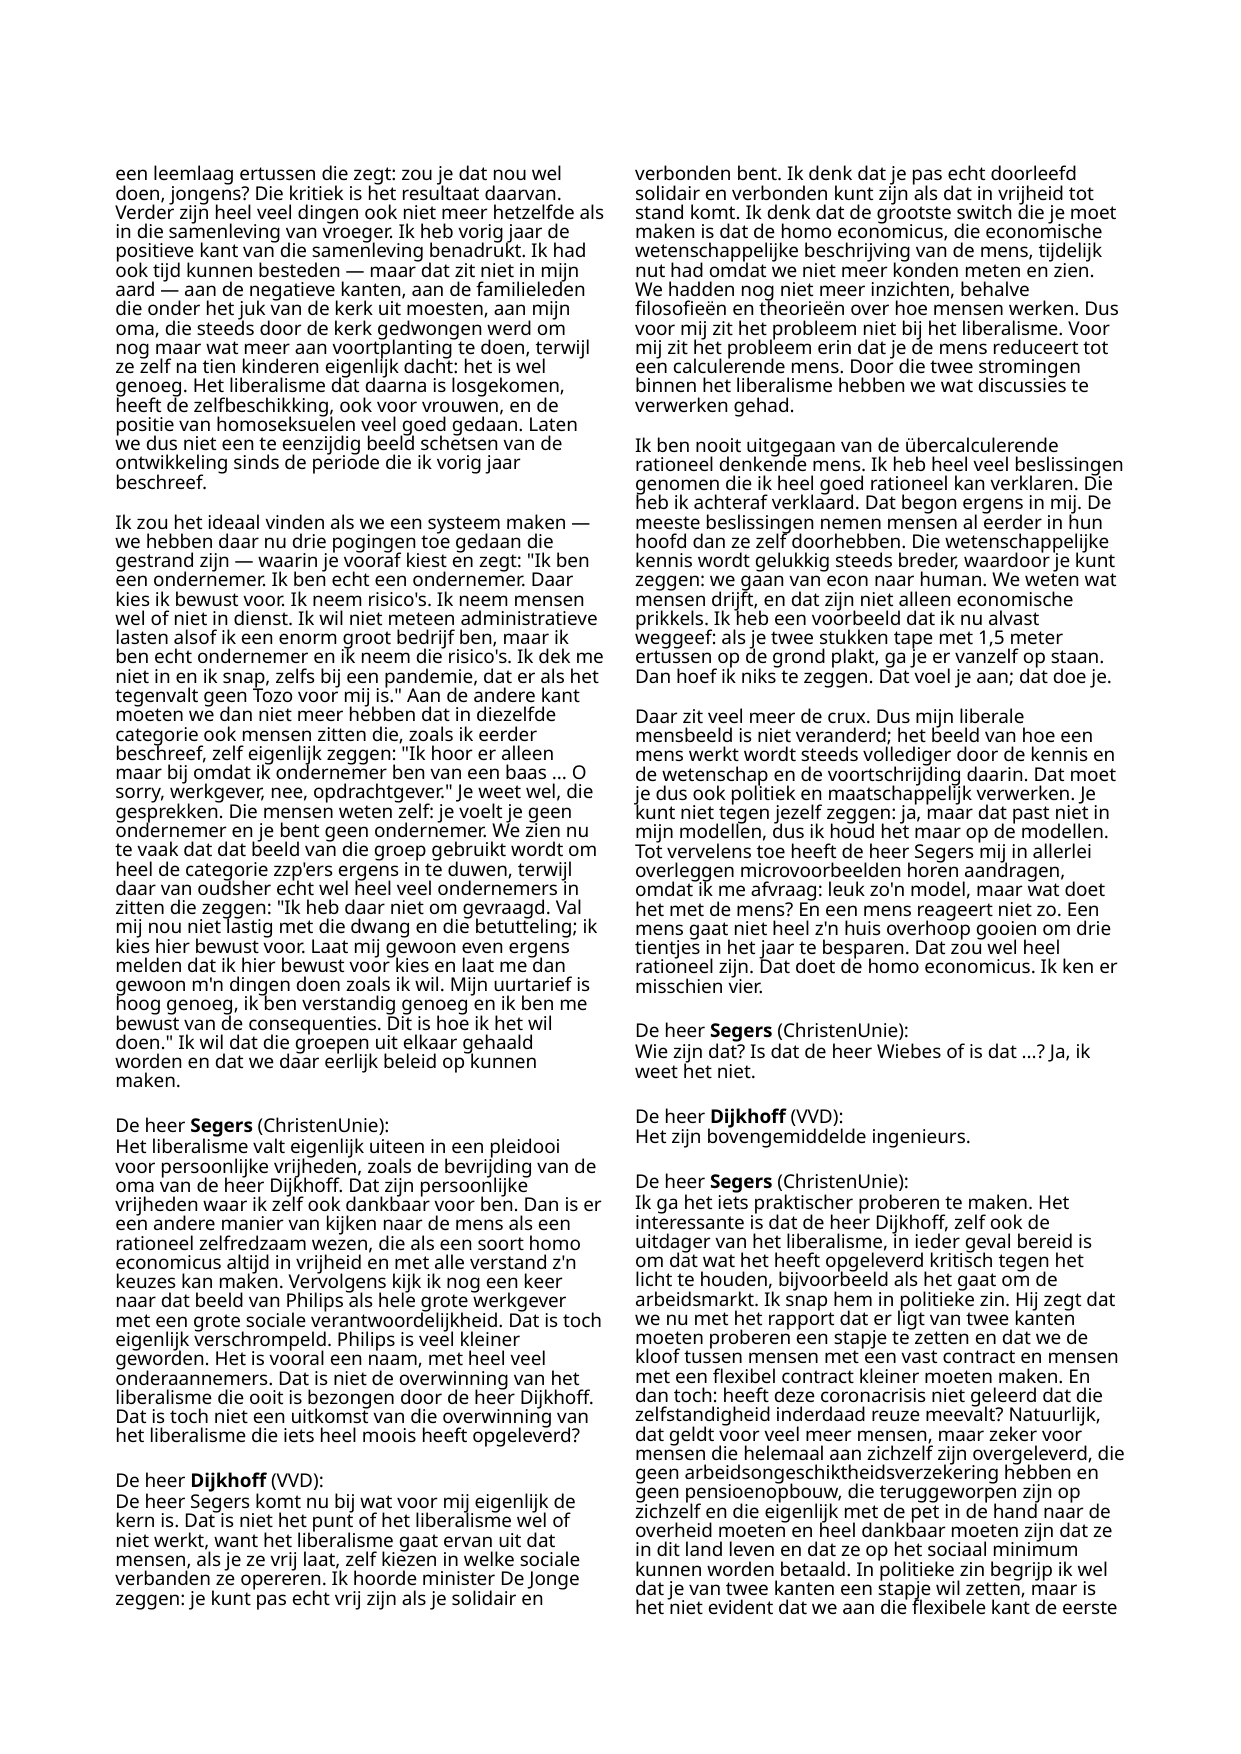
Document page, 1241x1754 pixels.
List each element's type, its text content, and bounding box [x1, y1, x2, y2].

text Het liberalisme valt eigenlijk uiteen in een pleidooi voor persoonlijke vrijheden, zoals de bevrijding van de oma van de heer Dijkhoff. Dat zijn persoonlijke vrijheden waar ik zelf ook dankbaar voor ben. Dan is er een andere manier van kijken naar de mens als een rationeel zelfredzaam wezen, die als een soort homo economicus altijd in vrijheid en met alle verstand z'n keuzes kan maken. Vervolgens kijk ik nog een keer naar dat beeld van Philips als hele grote werkgever met een grote sociale verantwoordelijkheid. Dat is toch eigenlijk verschrompeld. Philips is veel kleiner geworden. Het is vooral een naam, met heel veel onderaannemers. Dat is niet de overwinning van het liberalisme die ooit is bezongen door de heer Dijkhoff. Dat is toch niet een uitkomst van die overwinning van het liberalisme die iets heel moois heeft opgeleverd? [115, 1138, 605, 1447]
text Daar zit veel meer de crux. Dus mijn liberale mensbeeld is niet veranderd; het beeld van hoe een mens werkt wordt steeds vollediger door de kennis en de wetenschap en de voortschrijding daarin. Dat moet je dus ook politiek en maatschappelijk verwerken. Je kunt niet tegen jezelf zeggen: ja, maar dat past niet in mijn modellen, dus ik houd het maar op de modellen. Tot vervelens toe heeft de heer Segers mij in allerlei overleggen microvoorbeelden horen aandragen, omdat ik me afvraag: leuk zo'n model, maar wat doet het met de mens? En een mens reageert niet zo. Een mens gaat niet heel z'n huis overhoop gooien om drie tientjes in het jaar te besparen. Dat zou wel heel rationeel zijn. Dat doet de homo economicus. Ik ken er misschien vier. [635, 708, 1125, 997]
text Ik zou het ideaal vinden als we een systeem maken — we hebben daar nu drie pogingen toe gedaan die gestrand zijn — waarin je vooraf kiest en zegt: "Ik ben een ondernemer. Ik ben echt een ondernemer. Daar kies ik bewust voor. Ik neem risico's. Ik neem mensen wel of niet in dienst. Ik wil niet meteen administratieve lasten alsof ik een enorm groot bedrijf ben, maar ik ben echt ondernemer en ik neem die risico's. Ik dek me niet in en ik snap, zelfs bij een pandemie, dat er als het tegenvalt geen Tozo voor mij is." Aan de andere kant moeten we dan niet meer hebben dat in diezelfde categorie ook mensen zitten die, zoals ik eerder beschreef, zelf eigenlijk zeggen: "Ik hoor er alleen maar bij omdat ik ondernemer ben van een baas ... O sorry, werkgever, nee, opdrachtgever." Je weet wel, die gesprekken. Die mensen weten zelf: je voelt je geen ondernemer en je bent geen ondernemer. We zien nu te vaak dat dat beeld van die groep gebruikt wordt om heel de categorie zzp'ers ergens in te duwen, terwijl daar van oudsher echt wel heel veel ondernemers in zitten die zeggen: "Ik heb daar niet om gevraagd. Val mij nou niet lastig met die dwang en die betutteling; ik kies hier bewust voor. Laat mij gewoon even ergens melden dat ik hier bewust voor kies en laat me dan gewoon m'n dingen doen zoals ik wil. Mijn uurtarief is hoog genoeg, ik ben verstandig genoeg en ik ben me bewust van de consequenties. Dit is hoe ik het wil doen." Ik wil dat die groepen uit elkaar gehaald worden en dat we daar eerlijk beleid op kunnen maken. [115, 514, 605, 1092]
text De heer Segers (ChristenUnie): [635, 1169, 1125, 1194]
text Ik ben nooit uitgegaan van de übercalculerende rationeel denkende mens. Ik heb heel veel beslissingen genomen die ik heel goed rationeel kan verklaren. Die heb ik achteraf verklaard. Dat begon ergens in mij. De meeste beslissingen nemen mensen al eerder in hun hoofd dan ze zelf doorhebben. Die wetenschappelijke kennis wordt gelukkig steeds breder, waardoor je kunt zeggen: we gaan van econ naar human. We weten wat mensen drijft, en dat zijn niet alleen economische prikkels. Ik heb een voorbeeld dat ik nu alvast weggeef: als je twee stukken tape met 1,5 meter ertussen op de grond plakt, ga je er vanzelf op staan. Dan hoef ik niks te zeggen. Dat voel je aan; dat doe je. [635, 437, 1125, 687]
text verbonden bent. Ik denk dat je pas echt doorleefd solidair en verbonden kunt zijn als dat in vrijheid tot stand komt. Ik denk dat de grootste switch die je moet maken is dat de homo economicus, die economische wetenschappelijke beschrijving van de mens, tijdelijk nut had omdat we niet meer konden meten en zien. We hadden nog niet meer inzichten, behalve filosofieën en theorieën over hoe mensen werken. Dus voor mij zit het probleem niet bij het liberalisme. Voor mij zit het probleem erin dat je de mens reduceert tot een calculerende mens. Door die twee stromingen binnen het liberalisme hebben we wat discussies te verwerken gehad. [635, 165, 1125, 416]
text een leemlaag ertussen die zegt: zou je dat nou wel doen, jongens? Die kritiek is het resultaat daarvan. Verder zijn heel veel dingen ook niet meer hetzelfde als in die samenleving van vroeger. Ik heb vorig jaar de positieve kant van die samenleving benadrukt. Ik had ook tijd kunnen besteden — maar dat zit niet in mijn aard — aan de negatieve kanten, aan de familieleden die onder het juk van de kerk uit moesten, aan mijn oma, die steeds door de kerk gedwongen werd om nog maar wat meer aan voortplanting te doen, terwijl ze zelf na tien kinderen eigenlijk dacht: het is wel genoeg. Het liberalisme dat daarna is losgekomen, heeft de zelfbeschikking, ook voor vrouwen, en de positie van homoseksuelen veel goed gedaan. Laten we dus niet een te eenzijdig beeld schetsen van de ontwikkeling sinds de periode die ik vorig jaar beschreef. [115, 165, 605, 493]
text Ik ga het iets praktischer proberen te maken. Het interessante is dat de heer Dijkhoff, zelf ook de uitdager van het liberalisme, in ieder geval bereid is om dat wat het heeft opgeleverd kritisch tegen het licht te houden, bijvoorbeeld als het gaat om de arbeidsmarkt. Ik snap hem in politieke zin. Hij zegt dat we nu met het rapport dat er ligt van twee kanten moeten proberen een stapje te zetten en dat we de kloof tussen mensen met een vast contract en mensen met een flexibel contract kleiner moeten maken. En dan toch: heeft deze coronacrisis niet geleerd dat die zelfstandigheid inderdaad reuze meevalt? Natuurlijk, dat geldt voor veel meer mensen, maar zeker voor mensen die helemaal aan zichzelf zijn overgeleverd, die geen arbeidsongeschiktheidsverzekering hebben en geen pensioenopbouw, die teruggeworpen zijn op zichzelf en die eigenlijk met de pet in de hand naar de overheid moeten en heel dankbaar moeten zijn dat ze in dit land leven en dat ze op het sociaal minimum kunnen worden betaald. In politieke zin begrijp ik wel dat je van twee kanten een stapje wil zetten, maar is het niet evident dat we aan die flexibele kant de eerste [635, 1194, 1125, 1618]
text Wie zijn dat? Is dat de heer Wiebes of is dat ...? Ja, ik weet het niet. [635, 1043, 1125, 1082]
text De heer Dijkhoff (VVD): [115, 1467, 605, 1493]
text De heer Segers komt nu bij wat voor mij eigenlijk de kern is. Dat is niet het punt of het liberalisme wel of niet werkt, want het liberalisme gaat ervan uit dat mensen, als je ze vrij laat, zelf kiezen in welke sociale verbanden ze opereren. Ik hoorde minister De Jonge zeggen: je kunt pas echt vrij zijn als je solidair en [115, 1493, 605, 1609]
text Het zijn bovengemiddelde ingenieurs. [635, 1128, 1125, 1148]
text De heer Dijkhoff (VVD): [635, 1103, 1125, 1128]
text De heer Segers (ChristenUnie): [635, 1018, 1125, 1043]
text De heer Segers (ChristenUnie): [115, 1113, 605, 1138]
